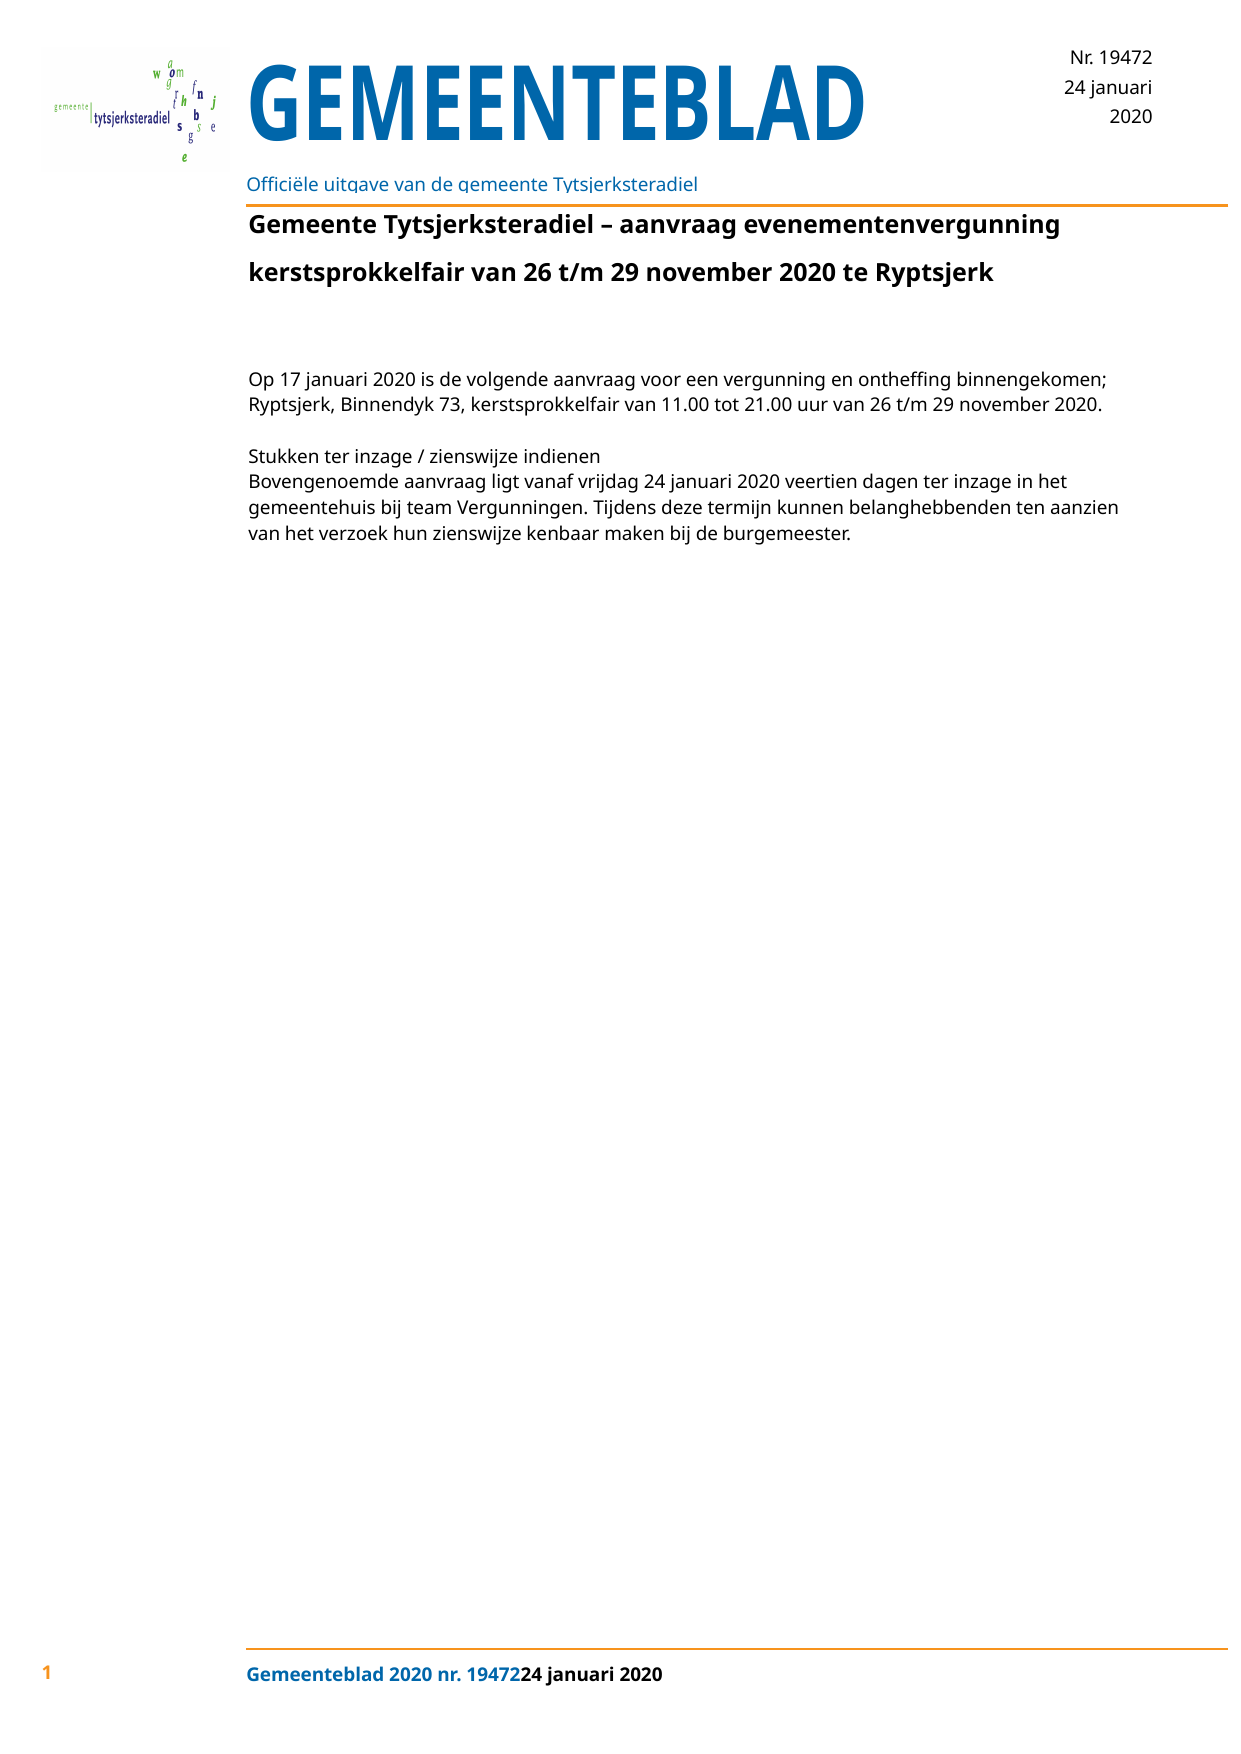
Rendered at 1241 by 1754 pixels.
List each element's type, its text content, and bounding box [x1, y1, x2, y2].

text Bovengenoemde aanvraag ligt vanaf vrijdag 24 januari 2020 veertien dagen ter inzage in het gemeentehuis bij team Vergunningen. Tijdens deze termijn kunnen belanghebbenden ten aanzien van het verzoek hun zienswijze kenbaar maken bij de burgemeester. [248, 469, 1152, 546]
text Stukken ter inzage / zienswijze indienen [248, 443, 1152, 469]
text Gemeente Tytsjerksteradiel – aanvraag evenementenvergunning kerstsprokkelfair van 26 t/m 29 november 2020 te Ryptsjerk [248, 207, 1152, 288]
text Op 17 januari 2020 is de volgende aanvraag voor een vergunning en ontheffing binnengekomen; [248, 366, 1152, 391]
picture [41, 47, 231, 172]
text Ryptsjerk, Binnendyk 73, kerstsprokkelfair van 11.00 tot 21.00 uur van 26 t/m 29 november 2020. [248, 391, 1152, 417]
